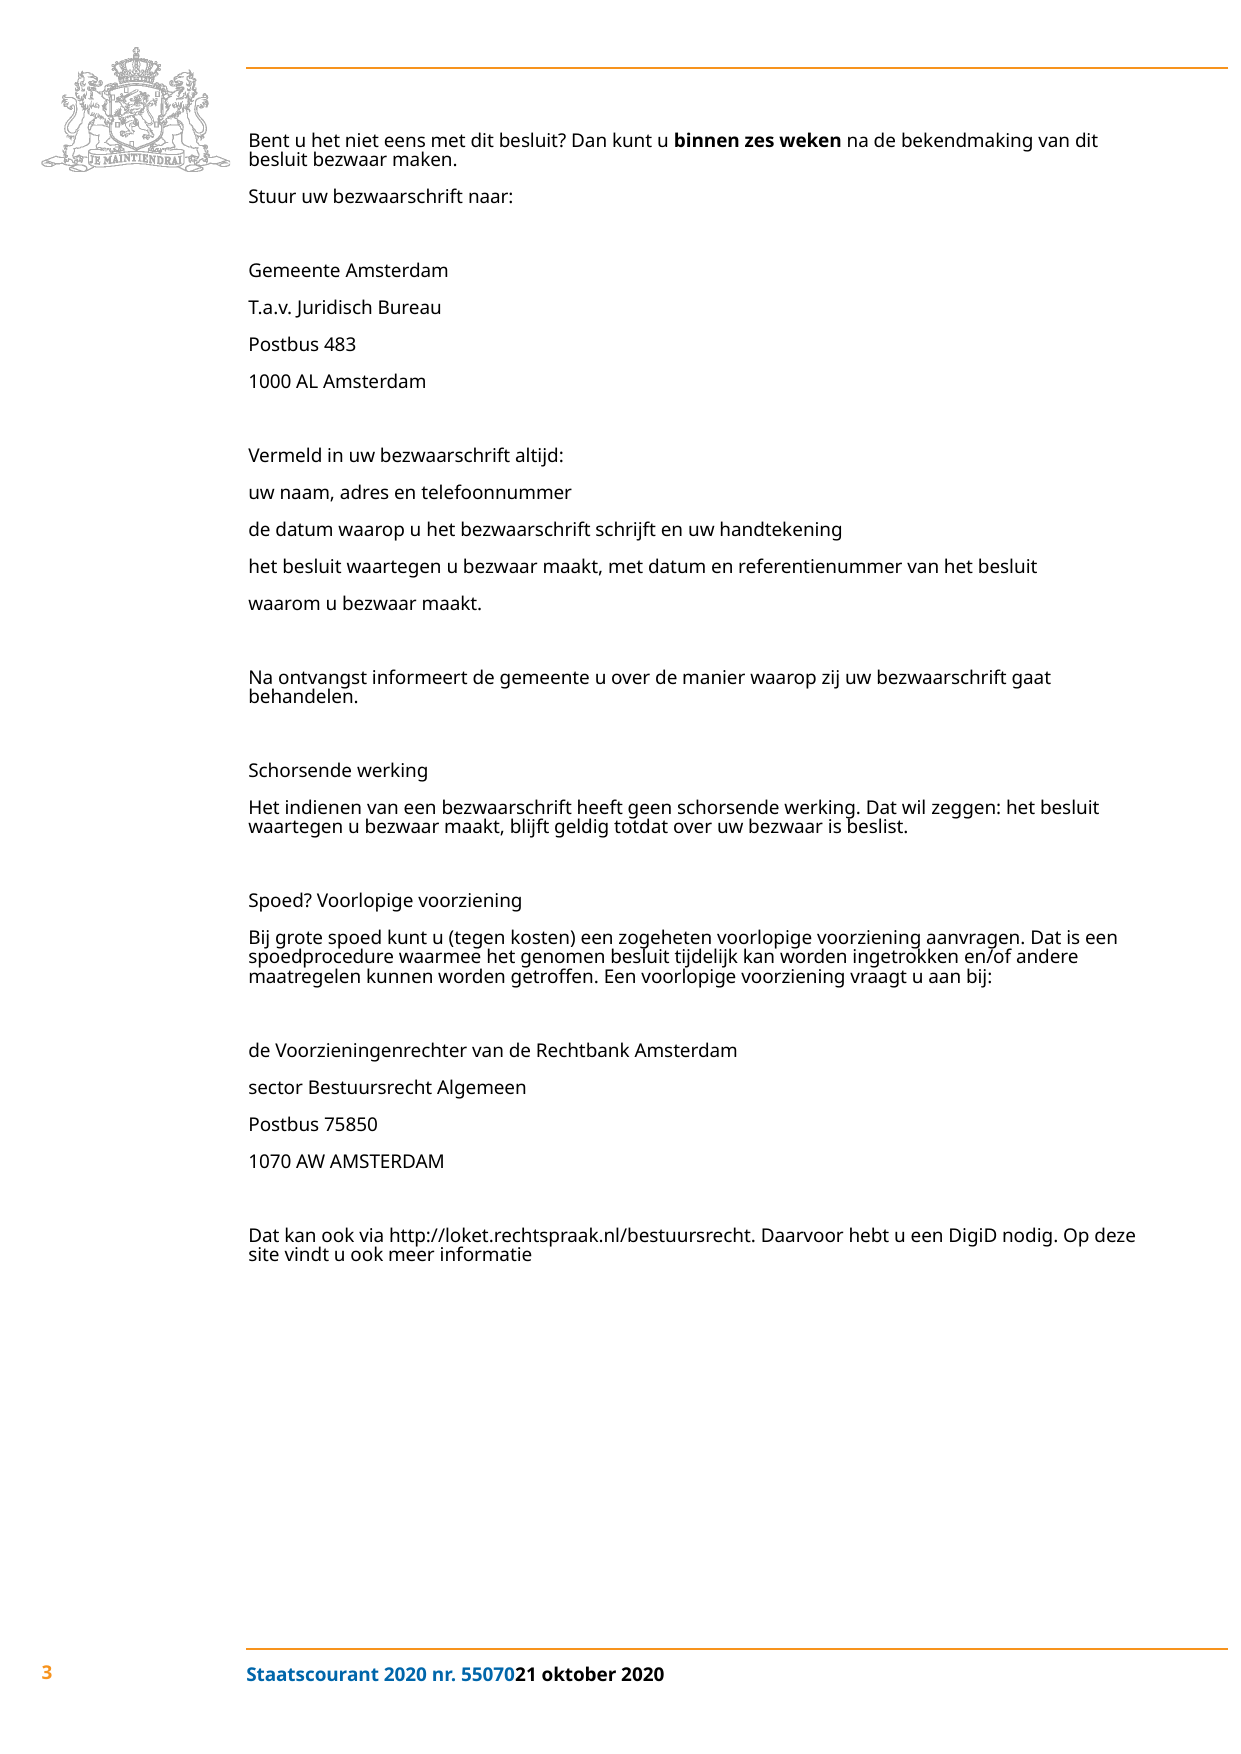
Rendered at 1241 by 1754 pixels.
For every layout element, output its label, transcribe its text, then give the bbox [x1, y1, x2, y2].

text de Voorzieningenrechter van de Rechtbank Amsterdam [248, 1042, 1152, 1061]
text Het indienen van een bezwaarschrift heeft geen schorsende werking. Dat wil zeggen: het besluit waartegen u bezwaar maakt, blijft geldig totdat over uw bezwaar is beslist. [248, 799, 1152, 837]
text Gemeente Amsterdam [248, 262, 1152, 281]
text Vermeld in uw bezwaarschrift altijd: [248, 447, 1152, 466]
text Postbus 483 [248, 336, 1152, 355]
text waarom u bezwaar maakt. [248, 595, 1152, 614]
text 1070 AW AMSTERDAM [248, 1153, 1152, 1172]
text Stuur uw bezwaarschrift naar: [248, 188, 1152, 207]
text Postbus 75850 [248, 1116, 1152, 1135]
text 1000 AL Amsterdam [248, 373, 1152, 392]
text de datum waarop u het bezwaarschrift schrijft en uw handtekening [248, 521, 1152, 540]
text Spoed? Voorlopige voorziening [248, 892, 1152, 911]
text Schorsende werking [248, 762, 1152, 781]
text uw naam, adres en telefoonnummer [248, 484, 1152, 503]
text Na ontvangst informeert de gemeente u over de manier waarop zij uw bezwaarschrift gaat behandelen. [248, 669, 1152, 707]
picture [41, 47, 231, 172]
text het besluit waartegen u bezwaar maakt, met datum en referentienummer van het besluit [248, 558, 1152, 577]
text sector Bestuursrecht Algemeen [248, 1079, 1152, 1098]
text T.a.v. Juridisch Bureau [248, 299, 1152, 318]
text Bent u het niet eens met dit besluit? Dan kunt u binnen zes weken na de bekendmaking van dit besluit bezwaar maken. [248, 132, 1152, 170]
text Dat kan ook via http://loket.rechtspraak.nl/bestuursrecht. Daarvoor hebt u een DigiD nodig. Op deze site vindt u ook meer informatie [248, 1227, 1152, 1265]
text Bij grote spoed kunt u (tegen kosten) een zogeheten voorlopige voorziening aanvragen. Dat is een spoedprocedure waarmee het genomen besluit tijdelijk kan worden ingetrokken en/of andere maatregelen kunnen worden getroffen. Een voorlopige voorziening vraagt u aan bij: [248, 929, 1152, 987]
